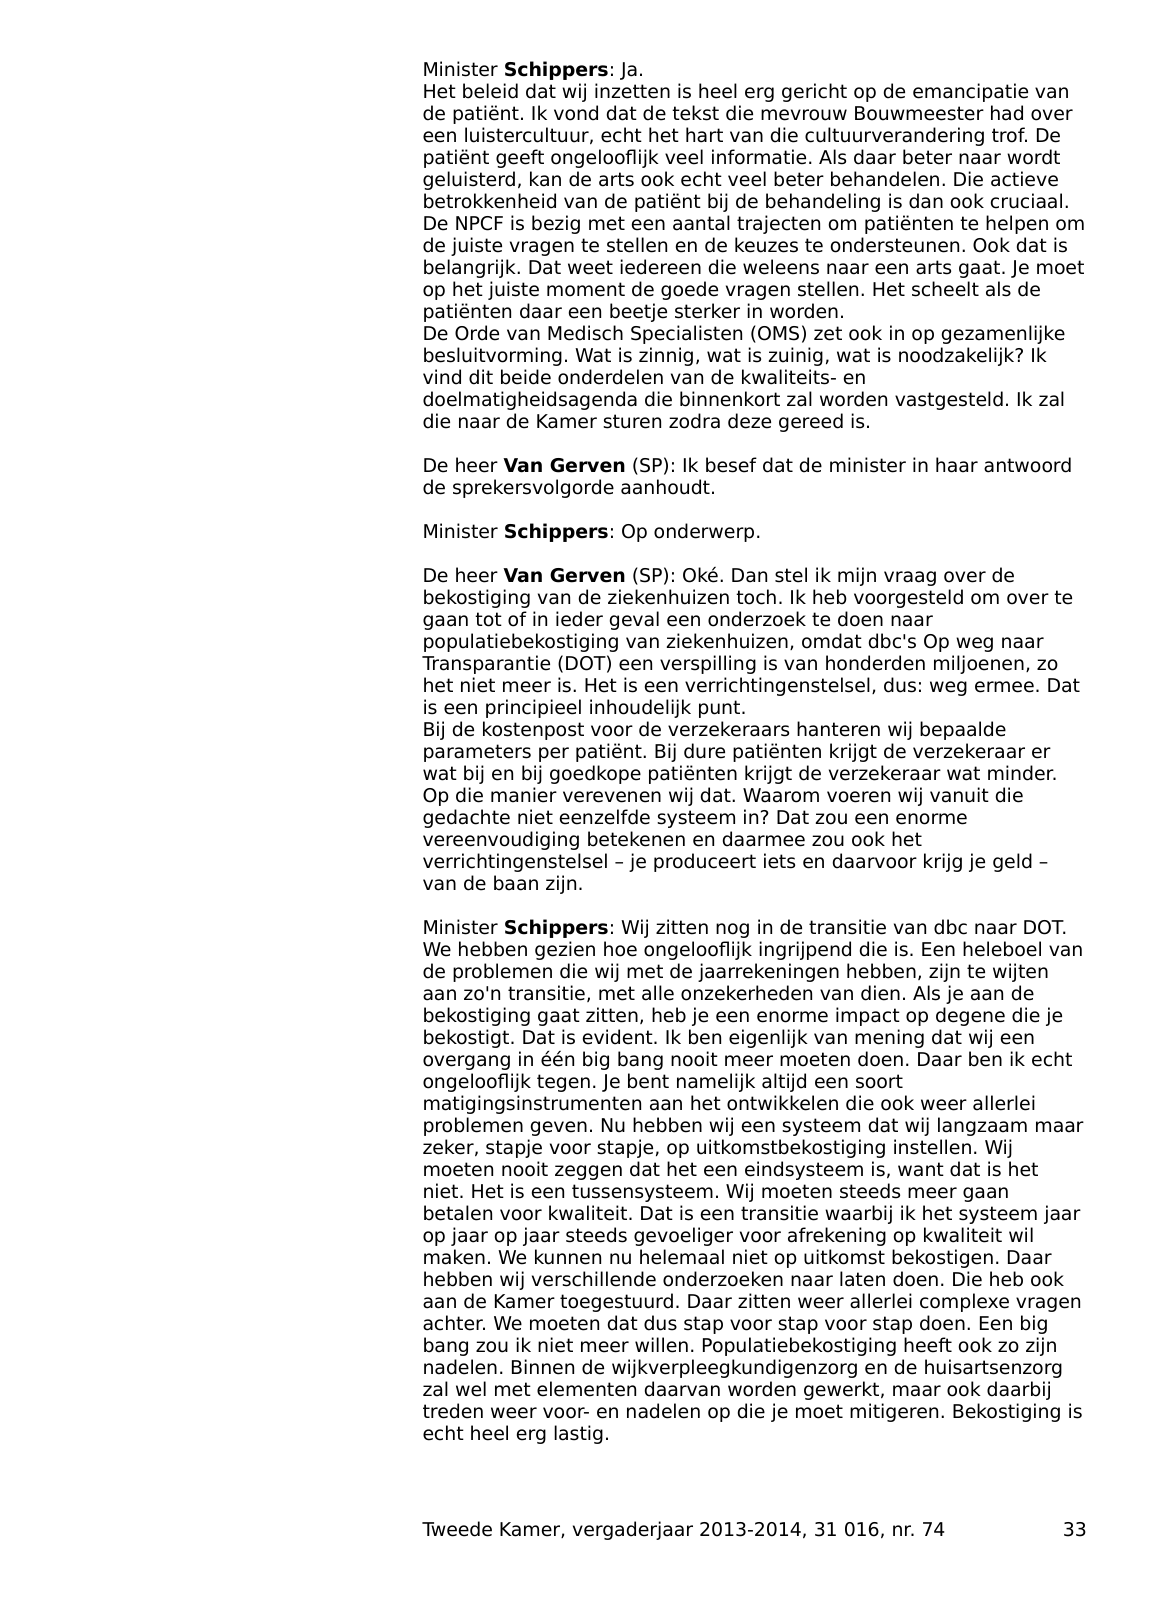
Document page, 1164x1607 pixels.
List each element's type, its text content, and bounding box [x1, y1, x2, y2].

text Minister Schippers: Op onderwerp. [422, 521, 1087, 543]
text Minister Schippers: Ja. [422, 59, 1087, 81]
text De heer Van Gerven (SP): Ik besef dat de minister in haar antwoord de sprekersvolgorde aanhoudt. [422, 455, 1087, 499]
text Bij de kostenpost voor de verzekeraars hanteren wij bepaalde parameters per patiënt. Bij dure patiënten krijgt de verzekeraar er wat bij en bij goedkope patiënten krijgt de verzekeraar wat minder. Op die manier verevenen wij dat. Waarom voeren wij vanuit die gedachte niet eenzelfde systeem in? Dat zou een enorme vereenvoudiging betekenen en daarmee zou ook het verrichtingenstelsel – je produceert iets en daarvoor krijg je geld – van de baan zijn. [422, 719, 1087, 895]
text De Orde van Medisch Specialisten (OMS) zet ook in op gezamenlijke besluitvorming. Wat is zinnig, wat is zuinig, wat is noodzakelijk? Ik vind dit beide onderdelen van de kwaliteits- en doelmatigheidsagenda die binnenkort zal worden vastgesteld. Ik zal die naar de Kamer sturen zodra deze gereed is. [422, 323, 1087, 433]
text De heer Van Gerven (SP): Oké. Dan stel ik mijn vraag over de bekostiging van de ziekenhuizen toch. Ik heb voorgesteld om over te gaan tot of in ieder geval een onderzoek te doen naar populatiebekostiging van ziekenhuizen, omdat dbc's Op weg naar Transparantie (DOT) een verspilling is van honderden miljoenen, zo het niet meer is. Het is een verrichtingenstelsel, dus: weg ermee. Dat is een principieel inhoudelijk punt. [422, 565, 1087, 719]
text Het beleid dat wij inzetten is heel erg gericht op de emancipatie van de patiënt. Ik vond dat de tekst die mevrouw Bouwmeester had over een luistercultuur, echt het hart van die cultuurverandering trof. De patiënt geeft ongelooflijk veel informatie. Als daar beter naar wordt geluisterd, kan de arts ook echt veel beter behandelen. Die actieve betrokkenheid van de patiënt bij de behandeling is dan ook cruciaal. De NPCF is bezig met een aantal trajecten om patiënten te helpen om de juiste vragen te stellen en de keuzes te ondersteunen. Ook dat is belangrijk. Dat weet iedereen die weleens naar een arts gaat. Je moet op het juiste moment de goede vragen stellen. Het scheelt als de patiënten daar een beetje sterker in worden. [422, 81, 1087, 323]
text Minister Schippers: Wij zitten nog in de transitie van dbc naar DOT. We hebben gezien hoe ongelooflijk ingrijpend die is. Een heleboel van de problemen die wij met de jaarrekeningen hebben, zijn te wijten aan zo'n transitie, met alle onzekerheden van dien. Als je aan de bekostiging gaat zitten, heb je een enorme impact op degene die je bekostigt. Dat is evident. Ik ben eigenlijk van mening dat wij een overgang in één big bang nooit meer moeten doen. Daar ben ik echt ongelooflijk tegen. Je bent namelijk altijd een soort matigingsinstrumenten aan het ontwikkelen die ook weer allerlei problemen geven. Nu hebben wij een systeem dat wij langzaam maar zeker, stapje voor stapje, op uitkomstbekostiging instellen. Wij moeten nooit zeggen dat het een eindsysteem is, want dat is het niet. Het is een tussensysteem. Wij moeten steeds meer gaan betalen voor kwaliteit. Dat is een transitie waarbij ik het systeem jaar op jaar op jaar steeds gevoeliger voor afrekening op kwaliteit wil maken. We kunnen nu helemaal niet op uitkomst bekostigen. Daar hebben wij verschillende onderzoeken naar laten doen. Die heb ook aan de Kamer toegestuurd. Daar zitten weer allerlei complexe vragen achter. We moeten dat dus stap voor stap voor stap doen. Een big bang zou ik niet meer willen. Populatiebekostiging heeft ook zo zijn nadelen. Binnen de wijkverpleegkundigenzorg en de huisartsenzorg zal wel met elementen daarvan worden gewerkt, maar ook daarbij treden weer voor- en nadelen op die je moet mitigeren. Bekostiging is echt heel erg lastig. [422, 917, 1087, 1444]
